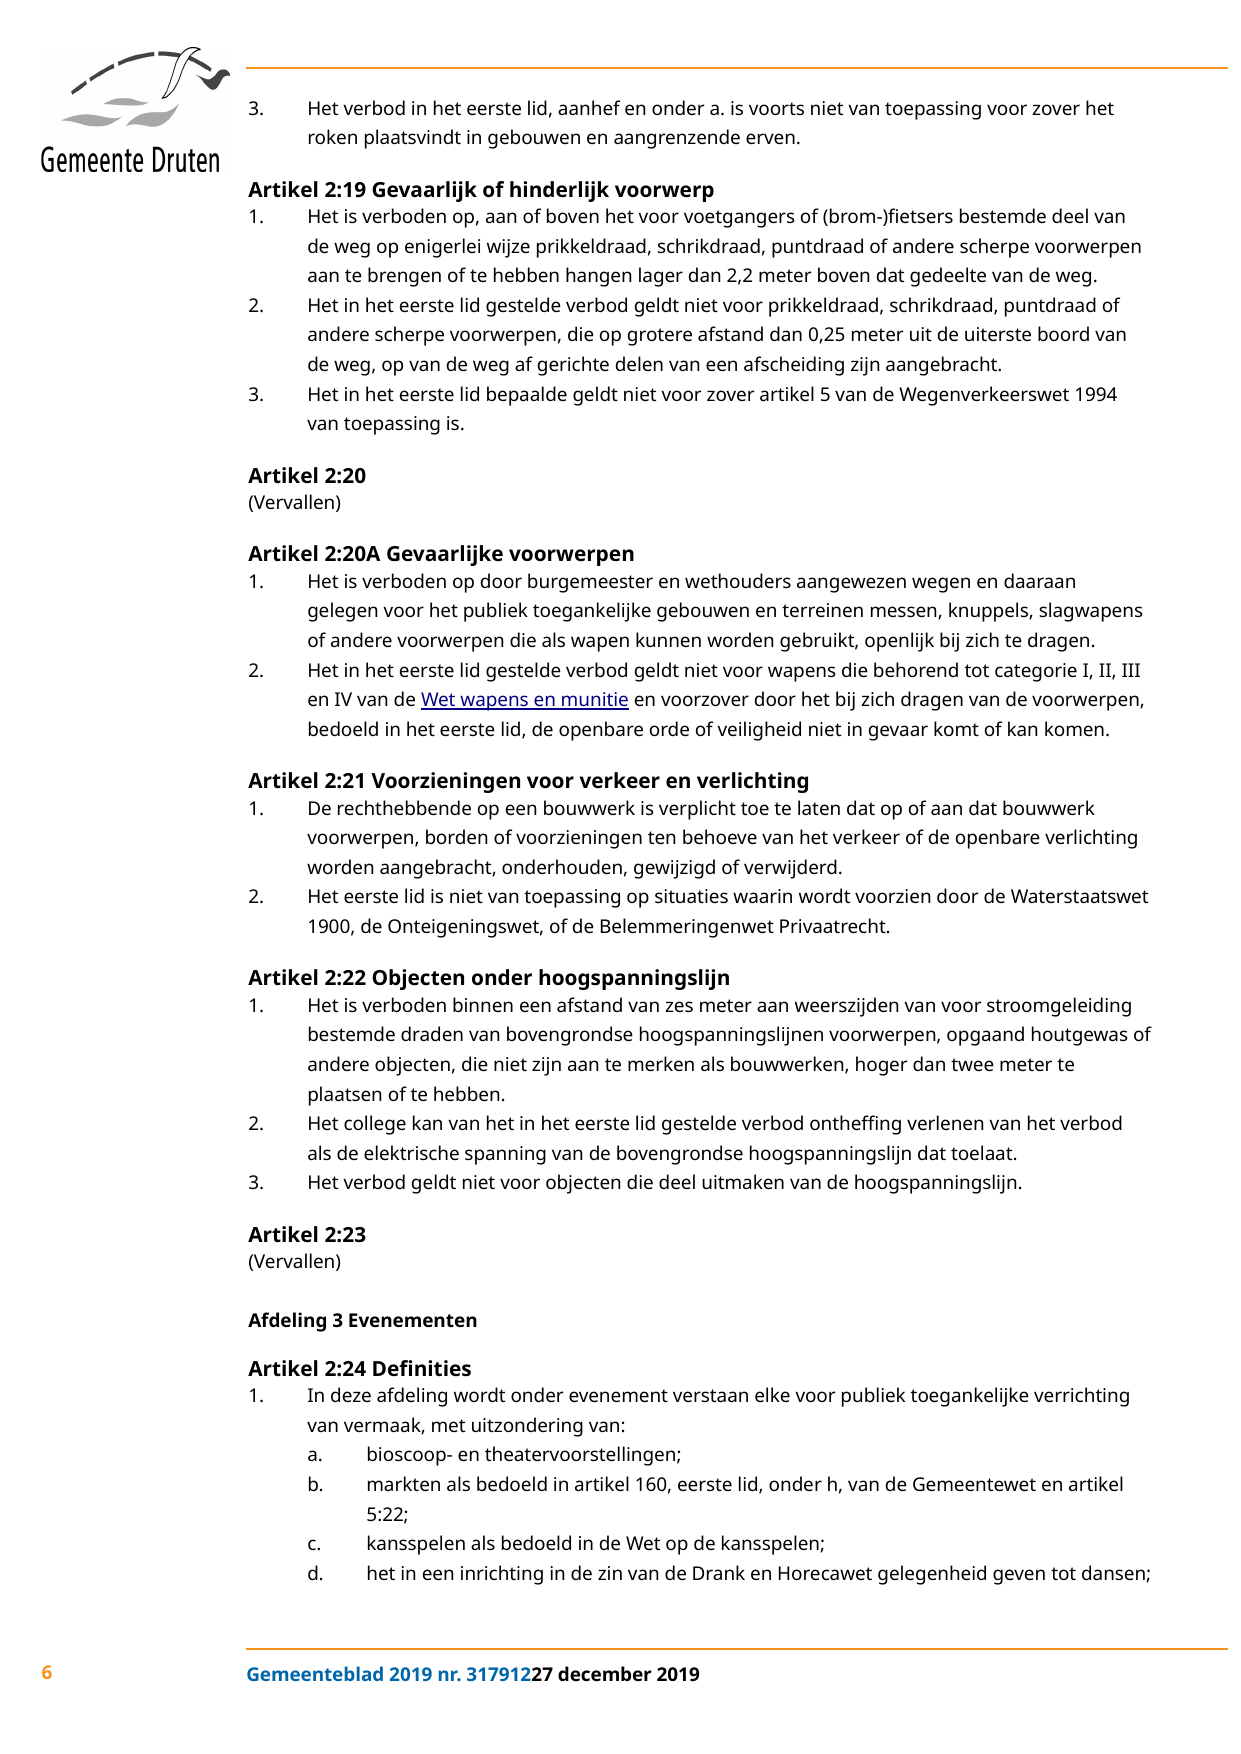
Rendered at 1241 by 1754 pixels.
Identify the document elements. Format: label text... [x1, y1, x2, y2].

text Artikel 2:20A Gevaarlijke voorwerpen [248, 539, 1152, 568]
list Het in het eerste lid bepaalde geldt niet voor zover artikel 5 van de Wegenverkeerswet 1994 van toepassing is. [248, 381, 1152, 436]
list bioscoop- en theatervoorstellingen; [307, 1442, 1152, 1467]
text Artikel 2:21 Voorzieningen voor verkeer en verlichting [248, 766, 1152, 795]
list Het is verboden op door burgemeester en wethouders aangewezen wegen en daaraan gelegen voor het publiek toegankelijke gebouwen en terreinen messen, knuppels, slagwapens of andere voorwerpen die als wapen kunnen worden gebruikt, openlijk bij zich te dragen. [248, 568, 1152, 653]
list In deze afdeling wordt onder evenement verstaan elke voor publiek toegankelijke verrichting van vermaak, met uitzondering van: [248, 1382, 1152, 1438]
list Het verbod in het eerste lid, aanhef en onder a. is voorts niet van toepassing voor zover het roken plaatsvindt in gebouwen en aangrenzende erven. [248, 95, 1152, 150]
text Artikel 2:19 Gevaarlijk of hinderlijk voorwerp [248, 175, 1152, 203]
text (Vervallen) [248, 1248, 1152, 1274]
list Het verbod geldt niet voor objecten die deel uitmaken van de hoogspanningslijn. [248, 1169, 1152, 1195]
list De rechthebbende op een bouwwerk is verplicht toe te laten dat op of aan dat bouwwerk voorwerpen, borden of voorzieningen ten behoeve van het verkeer of de openbare verlichting worden aangebracht, onderhouden, gewijzigd of verwijderd. [248, 795, 1152, 880]
list Het eerste lid is niet van toepassing op situaties waarin wordt voorzien door de Waterstaatswet 1900, de Onteigeningswet, of de Belemmeringenwet Privaatrecht. [248, 883, 1152, 939]
list Het college kan van het in het eerste lid gestelde verbod ontheffing verlenen van het verbod als de elektrische spanning van de bovengrondse hoogspanningslijn dat toelaat. [248, 1110, 1152, 1166]
text Artikel 2:22 Objecten onder hoogspanningslijn [248, 963, 1152, 992]
text (Vervallen) [248, 489, 1152, 515]
text Artikel 2:23 [248, 1220, 1152, 1248]
list kansspelen als bedoeld in de Wet op de kansspelen; [307, 1530, 1152, 1556]
picture [41, 47, 231, 172]
list Het in het eerste lid gestelde verbod geldt niet voor wapens die behorend tot categorie I, II, III en IV van de Wet wapens en munitie en voorzover door het bij zich dragen van de voorwerpen, bedoeld in het eerste lid, de openbare orde of veiligheid niet in gevaar komt of kan komen. [248, 657, 1152, 742]
list het in een inrichting in de zin van de Drank en Horecawet gelegenheid geven tot dansen; [307, 1560, 1152, 1586]
text Afdeling 3 Evenementen [248, 1307, 1152, 1333]
list Het in het eerste lid gestelde verbod geldt niet voor prikkeldraad, schrikdraad, puntdraad of andere scherpe voorwerpen, die op grotere afstand dan 0,25 meter uit de uiterste boord van de weg, op van de weg af gerichte delen van een afscheiding zijn aangebracht. [248, 292, 1152, 377]
text Artikel 2:24 Definities [248, 1354, 1152, 1382]
list Het is verboden op, aan of boven het voor voetgangers of (brom-)fietsers bestemde deel van de weg op enigerlei wijze prikkeldraad, schrikdraad, puntdraad of andere scherpe voorwerpen aan te brengen of te hebben hangen lager dan 2,2 meter boven dat gedeelte van de weg. [248, 203, 1152, 288]
list Het is verboden binnen een afstand van zes meter aan weerszijden van voor stroomgeleiding bestemde draden van bovengrondse hoogspanningslijnen voorwerpen, opgaand houtgewas of andere objecten, die niet zijn aan te merken als bouwwerken, hoger dan twee meter te plaatsen of te hebben. [248, 992, 1152, 1106]
list markten als bedoeld in artikel 160, eerste lid, onder h, van de Gemeentewet en artikel 5:22; [307, 1471, 1152, 1527]
text Artikel 2:20 [248, 461, 1152, 489]
